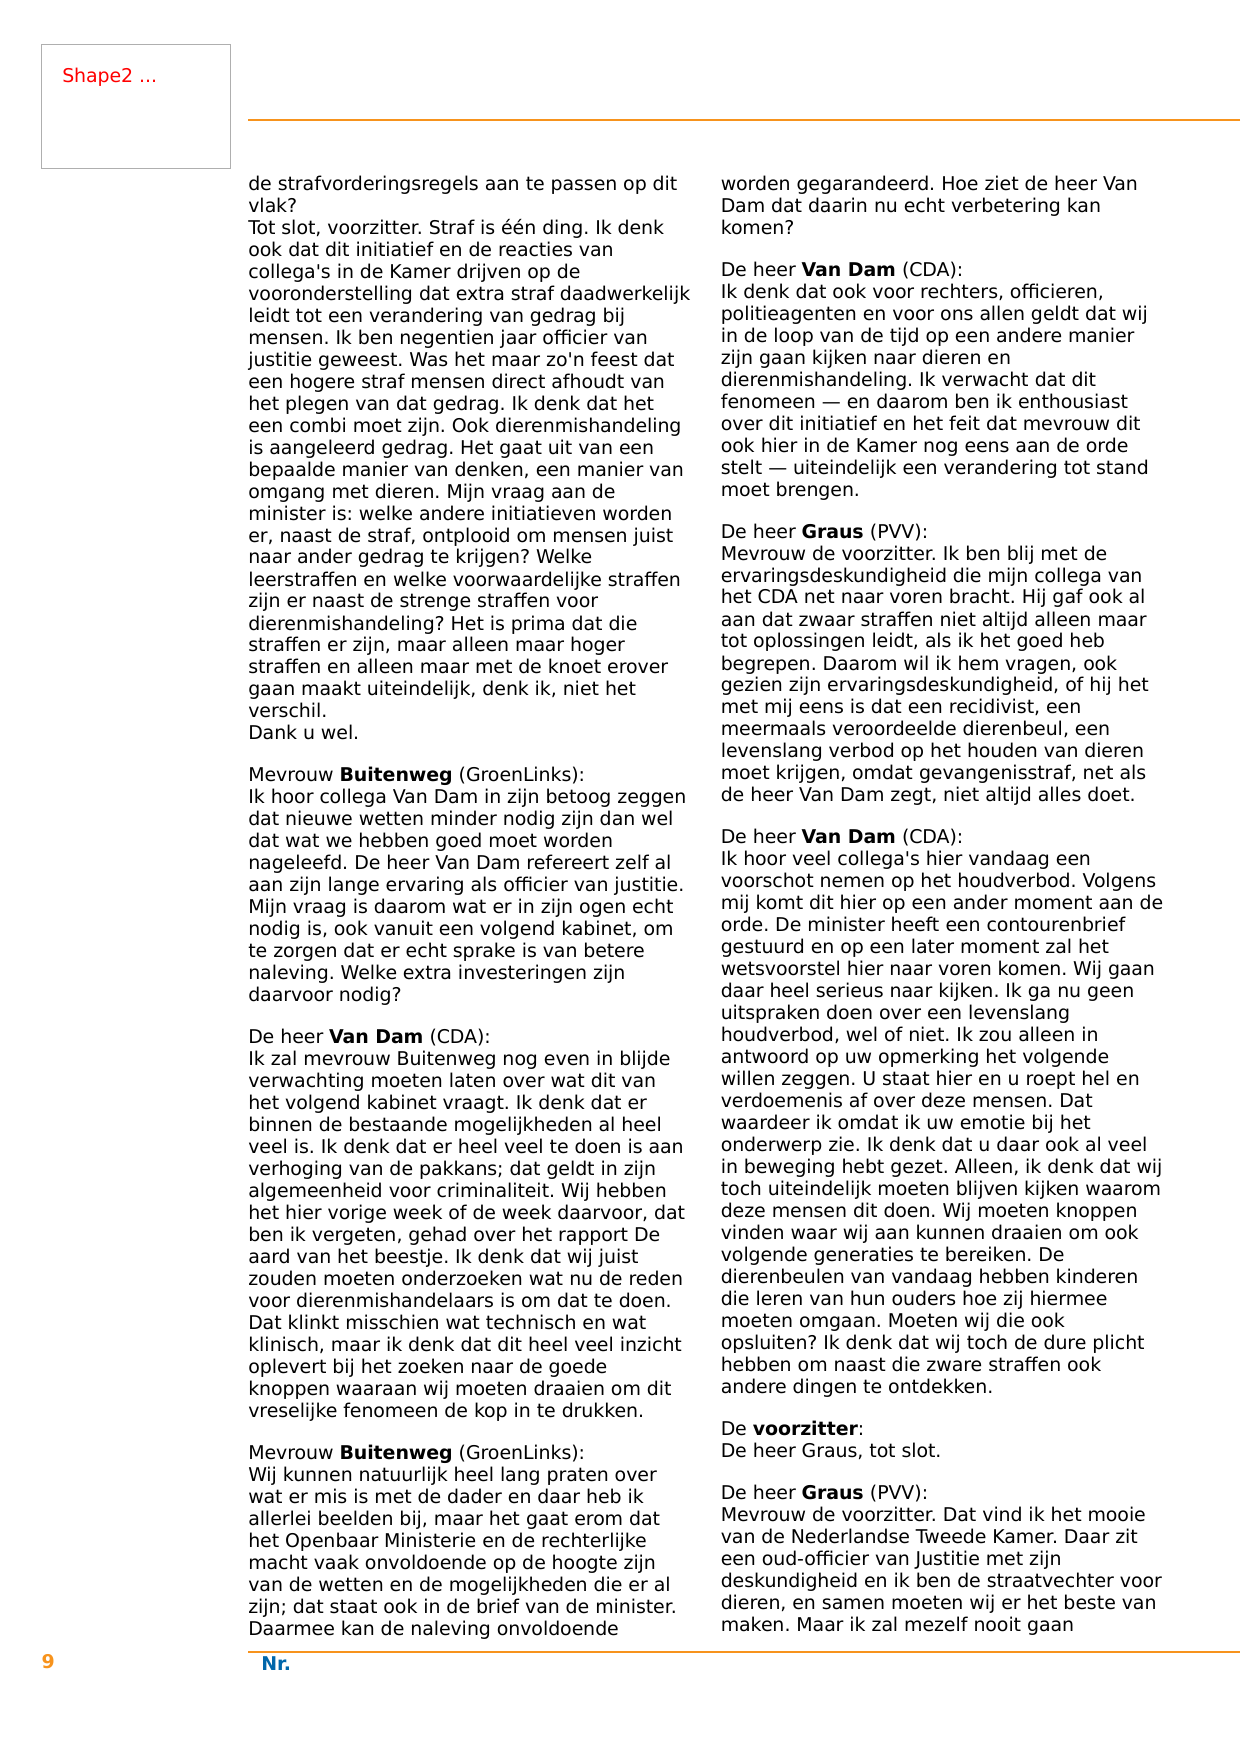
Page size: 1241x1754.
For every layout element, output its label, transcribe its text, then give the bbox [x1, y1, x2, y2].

text Ik denk dat ook voor rechters, officieren, politieagenten en voor ons allen geldt dat wij in de loop van de tijd op een andere manier zijn gaan kijken naar dieren en dierenmishandeling. Ik verwacht dat dit fenomeen — en daarom ben ik enthousiast over dit initiatief en het feit dat mevrouw dit ook hier in de Kamer nog eens aan de orde stelt — uiteindelijk een verandering tot stand moet brengen. [721, 281, 1163, 501]
text De heer Graus (PVV): [721, 1482, 1163, 1504]
text Ik hoor collega Van Dam in zijn betoog zeggen dat nieuwe wetten minder nodig zijn dan wel dat wat we hebben goed moet worden nageleefd. De heer Van Dam refereert zelf al aan zijn lange ervaring als officier van justitie. Mijn vraag is daarom wat er in zijn ogen echt nodig is, ook vanuit een volgend kabinet, om te zorgen dat er echt sprake is van betere naleving. Welke extra investeringen zijn daarvoor nodig? [248, 786, 691, 1006]
text Mevrouw de voorzitter. Dat vind ik het mooie van de Nederlandse Tweede Kamer. Daar zit een oud-officier van Justitie met zijn deskundigheid en ik ben de straatvechter voor dieren, en samen moeten wij er het beste van maken. Maar ik zal mezelf nooit gaan [721, 1504, 1163, 1636]
text Ik zal mevrouw Buitenweg nog even in blijde verwachting moeten laten over wat dit van het volgend kabinet vraagt. Ik denk dat er binnen de bestaande mogelijkheden al heel veel is. Ik denk dat er heel veel te doen is aan verhoging van de pakkans; dat geldt in zijn algemeenheid voor criminaliteit. Wij hebben het hier vorige week of de week daarvoor, dat ben ik vergeten, gehad over het rapport De aard van het beestje. Ik denk dat wij juist zouden moeten onderzoeken wat nu de reden voor dierenmishandelaars is om dat te doen. Dat klinkt misschien wat technisch en wat klinisch, maar ik denk dat dit heel veel inzicht oplevert bij het zoeken naar de goede knoppen waaraan wij moeten draaien om dit vreselijke fenomeen de kop in te drukken. [248, 1048, 691, 1422]
text Mevrouw de voorzitter. Ik ben blij met de ervaringsdeskundigheid die mijn collega van het CDA net naar voren bracht. Hij gaf ook al aan dat zwaar straffen niet altijd alleen maar tot oplossingen leidt, als ik het goed heb begrepen. Daarom wil ik hem vragen, ook gezien zijn ervaringsdeskundigheid, of hij het met mij eens is dat een recidivist, een meermaals veroordeelde dierenbeul, een levenslang verbod op het houden van dieren moet krijgen, omdat gevangenisstraf, net als de heer Van Dam zegt, niet altijd alles doet. [721, 542, 1163, 806]
text De heer Van Dam (CDA): [721, 259, 1163, 281]
text Ik hoor veel collega's hier vandaag een voorschot nemen op het houdverbod. Volgens mij komt dit hier op een ander moment aan de orde. De minister heeft een contourenbrief gestuurd en op een later moment zal het wetsvoorstel hier naar voren komen. Wij gaan daar heel serieus naar kijken. Ik ga nu geen uitspraken doen over een levenslang houdverbod, wel of niet. Ik zou alleen in antwoord op uw opmerking het volgende willen zeggen. U staat hier en u roept hel en verdoemenis af over deze mensen. Dat waardeer ik omdat ik uw emotie bij het onderwerp zie. Ik denk dat u daar ook al veel in beweging hebt gezet. Alleen, ik denk dat wij toch uiteindelijk moeten blijven kijken waarom deze mensen dit doen. Wij moeten knoppen vinden waar wij aan kunnen draaien om ook volgende generaties te bereiken. De dierenbeulen van vandaag hebben kinderen die leren van hun ouders hoe zij hiermee moeten omgaan. Moeten wij die ook opsluiten? Ik denk dat wij toch de dure plicht hebben om naast die zware straffen ook andere dingen te ontdekken. [721, 848, 1163, 1398]
text De heer Graus, tot slot. [721, 1440, 1163, 1462]
text De heer Graus (PVV): [721, 521, 1163, 542]
text Mevrouw Buitenweg (GroenLinks): [248, 764, 691, 786]
text de strafvorderingsregels aan te passen op dit vlak? [248, 173, 691, 217]
text De heer Van Dam (CDA): [248, 1026, 691, 1048]
text Mevrouw Buitenweg (GroenLinks): [248, 1442, 691, 1464]
text Dank u wel. [248, 722, 691, 744]
text De heer Van Dam (CDA): [721, 826, 1163, 848]
text worden gegarandeerd. Hoe ziet de heer Van Dam dat daarin nu echt verbetering kan komen? [721, 173, 1163, 239]
text Tot slot, voorzitter. Straf is één ding. Ik denk ook dat dit initiatief en de reacties van collega's in de Kamer drijven op de vooronderstelling dat extra straf daadwerkelijk leidt tot een verandering van gedrag bij mensen. Ik ben negentien jaar officier van justitie geweest. Was het maar zo'n feest dat een hogere straf mensen direct afhoudt van het plegen van dat gedrag. Ik denk dat het een combi moet zijn. Ook dierenmishandeling is aangeleerd gedrag. Het gaat uit van een bepaalde manier van denken, een manier van omgang met dieren. Mijn vraag aan de minister is: welke andere initiatieven worden er, naast de straf, ontplooid om mensen juist naar ander gedrag te krijgen? Welke leerstraffen en welke voorwaardelijke straffen zijn er naast de strenge straffen voor dierenmishandeling? Het is prima dat die straffen er zijn, maar alleen maar hoger straffen en alleen maar met de knoet erover gaan maakt uiteindelijk, denk ik, niet het verschil. [248, 217, 691, 722]
text Wij kunnen natuurlijk heel lang praten over wat er mis is met de dader en daar heb ik allerlei beelden bij, maar het gaat erom dat het Openbaar Ministerie en de rechterlijke macht vaak onvoldoende op de hoogte zijn van de wetten en de mogelijkheden die er al zijn; dat staat ook in de brief van de minister. Daarmee kan de naleving onvoldoende [248, 1464, 691, 1639]
text De voorzitter: [721, 1418, 1163, 1440]
